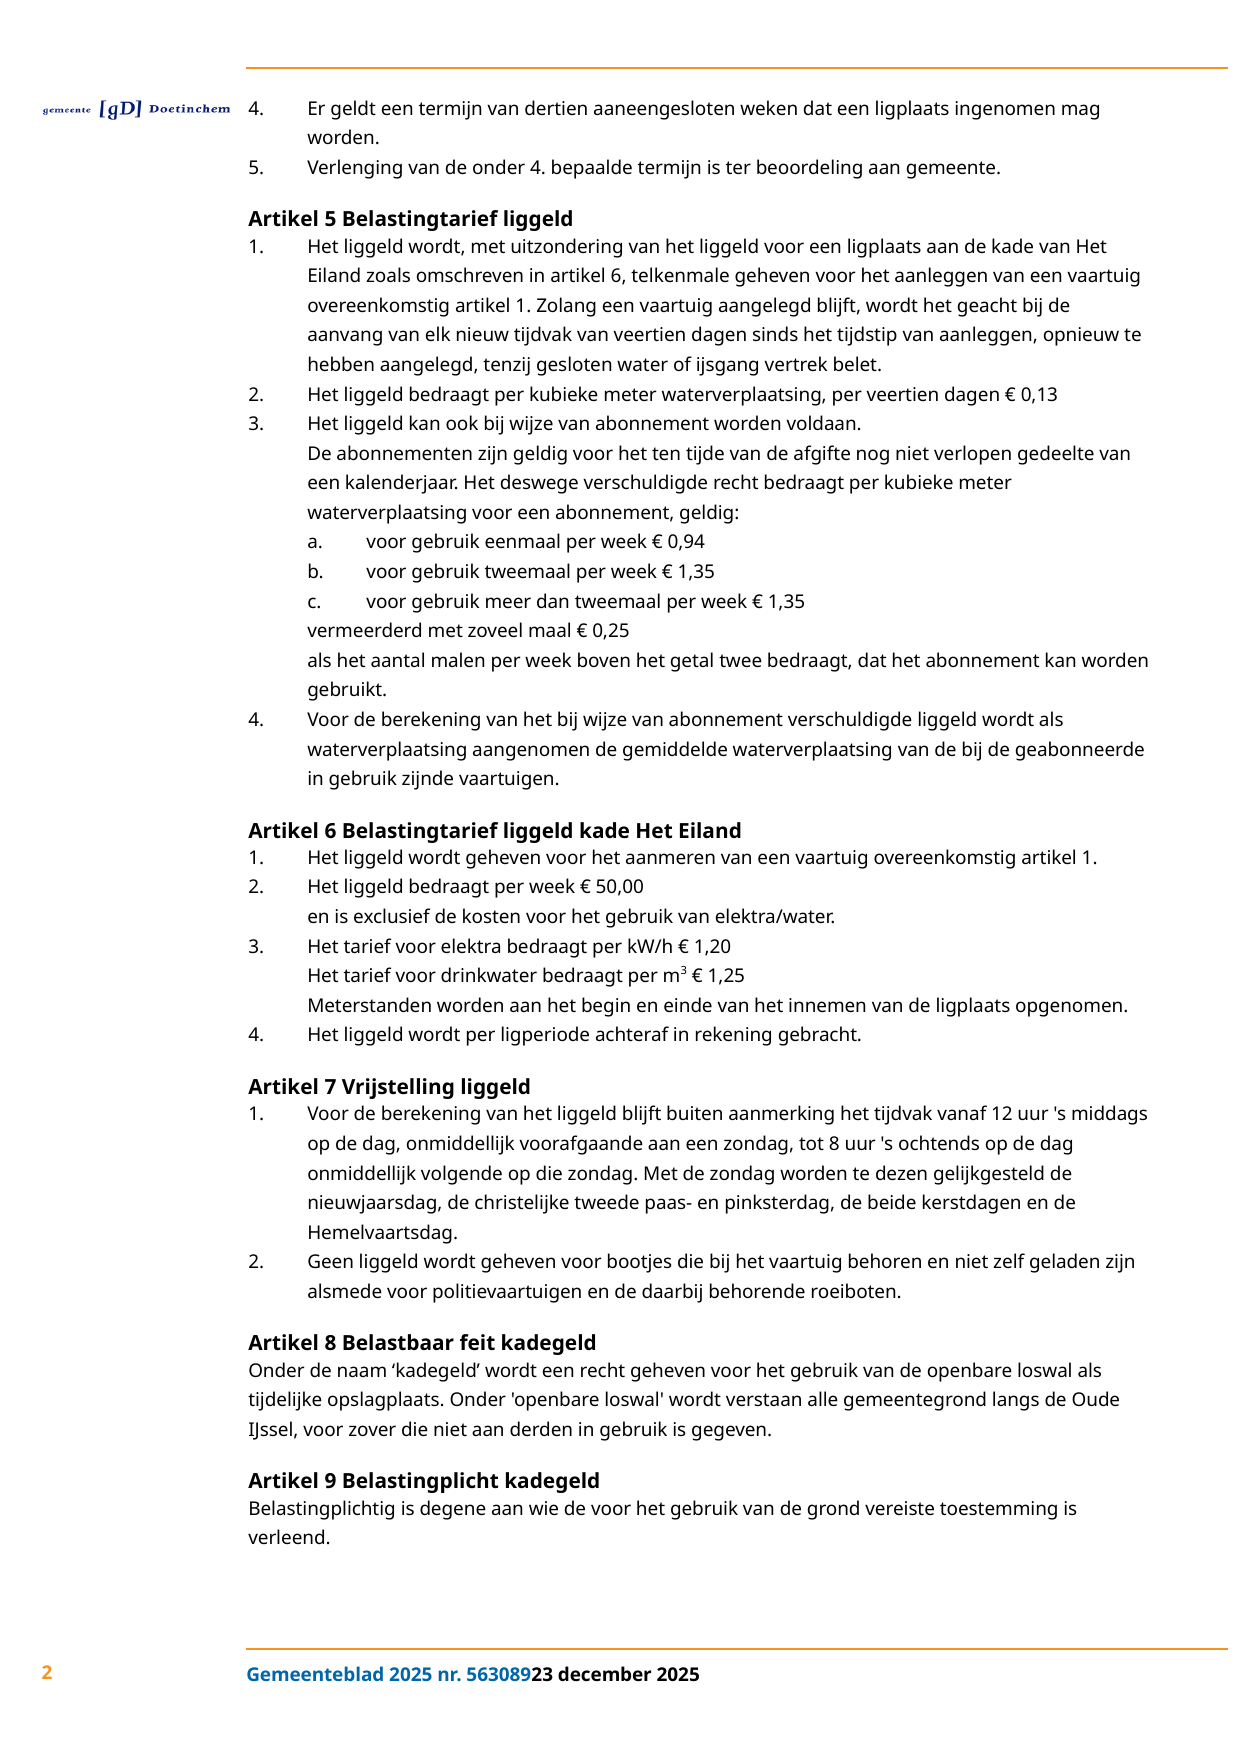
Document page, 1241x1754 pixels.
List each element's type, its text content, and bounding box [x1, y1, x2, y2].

list en is exclusief de kosten voor het gebruik van elektra/water. [248, 903, 1152, 929]
text Artikel 9 Belastingplicht kadegeld [248, 1466, 1152, 1495]
list Het liggeld wordt per ligperiode achteraf in rekening gebracht. [248, 1022, 1152, 1047]
list Het liggeld bedraagt per kubieke meter waterverplaatsing, per veertien dagen € 0,13 [248, 381, 1152, 406]
list Voor de berekening van het bij wijze van abonnement verschuldigde liggeld wordt als waterverplaatsing aangenomen de gemiddelde waterverplaatsing van de bij de geabonneerde in gebruik zijnde vaartuigen. [248, 706, 1152, 791]
list Het tarief voor elektra bedraagt per kW/h € 1,20 [248, 933, 1152, 959]
list Voor de berekening van het liggeld blijft buiten aanmerking het tijdvak vanaf 12 uur 's middags op de dag, onmiddellijk voorafgaande aan een zondag, tot 8 uur 's ochtends op de dag onmiddellijk volgende op die zondag. Met de zondag worden te dezen gelijkgesteld de nieuwjaarsdag, de christelijke tweede paas- en pinksterdag, de beide kerstdagen en de Hemelvaartsdag. [248, 1101, 1152, 1244]
list Geen liggeld wordt geheven voor bootjes die bij het vaartuig behoren en niet zelf geladen zijn alsmede voor politievaartuigen en de daarbij behorende roeiboten. [248, 1248, 1152, 1304]
text Artikel 7 Vrijstelling liggeld [248, 1072, 1152, 1101]
list Er geldt een termijn van dertien aaneengesloten weken dat een ligplaats ingenomen mag worden. [248, 95, 1152, 150]
list Het liggeld bedraagt per week € 50,00 [248, 874, 1152, 899]
list Het tarief voor drinkwater bedraagt per m3 € 1,25 [248, 962, 1152, 988]
list Meterstanden worden aan het begin en einde van het innemen van de ligplaats opgenomen. [248, 992, 1152, 1018]
list Verlenging van de onder 4. bepaalde termijn is ter beoordeling aan gemeente. [248, 154, 1152, 180]
list voor gebruik eenmaal per week € 0,94 [307, 529, 1152, 554]
text Belastingplichtig is degene aan wie de voor het gebruik van de grond vereiste toestemming is verleend. [248, 1495, 1152, 1550]
list als het aantal malen per week boven het getal twee bedraagt, dat het abonnement kan worden gebruikt. [248, 647, 1152, 702]
list De abonnementen zijn geldig voor het ten tijde van de afgifte nog niet verlopen gedeelte van een kalenderjaar. Het deswege verschuldigde recht bedraagt per kubieke meter waterverplaatsing voor een abonnement, geldig: [248, 440, 1152, 525]
text Artikel 5 Belastingtarief liggeld [248, 204, 1152, 233]
list voor gebruik tweemaal per week € 1,35 [307, 558, 1152, 584]
list voor gebruik meer dan tweemaal per week € 1,35 [307, 588, 1152, 613]
text Artikel 8 Belastbaar feit kadegeld [248, 1328, 1152, 1357]
text Artikel 6 Belastingtarief liggeld kade Het Eiland [248, 816, 1152, 844]
list Het liggeld wordt geheven voor het aanmeren van een vaartuig overeenkomstig artikel 1. [248, 844, 1152, 870]
list Het liggeld kan ook bij wijze van abonnement worden voldaan. [248, 410, 1152, 436]
list Het liggeld wordt, met uitzondering van het liggeld voor een ligplaats aan de kade van Het Eiland zoals omschreven in artikel 6, telkenmale geheven voor het aanleggen van een vaartuig overeenkomstig artikel 1. Zolang een vaartuig aangelegd blijft, wordt het geacht bij de aanvang van elk nieuw tijdvak van veertien dagen sinds het tijdstip van aanleggen, opnieuw te hebben aangelegd, tenzij gesloten water of ijsgang vertrek belet. [248, 233, 1152, 377]
text Onder de naam ‘kadegeld’ wordt een recht geheven voor het gebruik van de openbare loswal als tijdelijke opslagplaats. Onder 'openbare loswal' wordt verstaan alle gemeentegrond langs de Oude IJssel, voor zover die niet aan derden in gebruik is gegeven. [248, 1357, 1152, 1442]
picture [41, 47, 231, 172]
list vermeerderd met zoveel maal € 0,25 [248, 617, 1152, 643]
